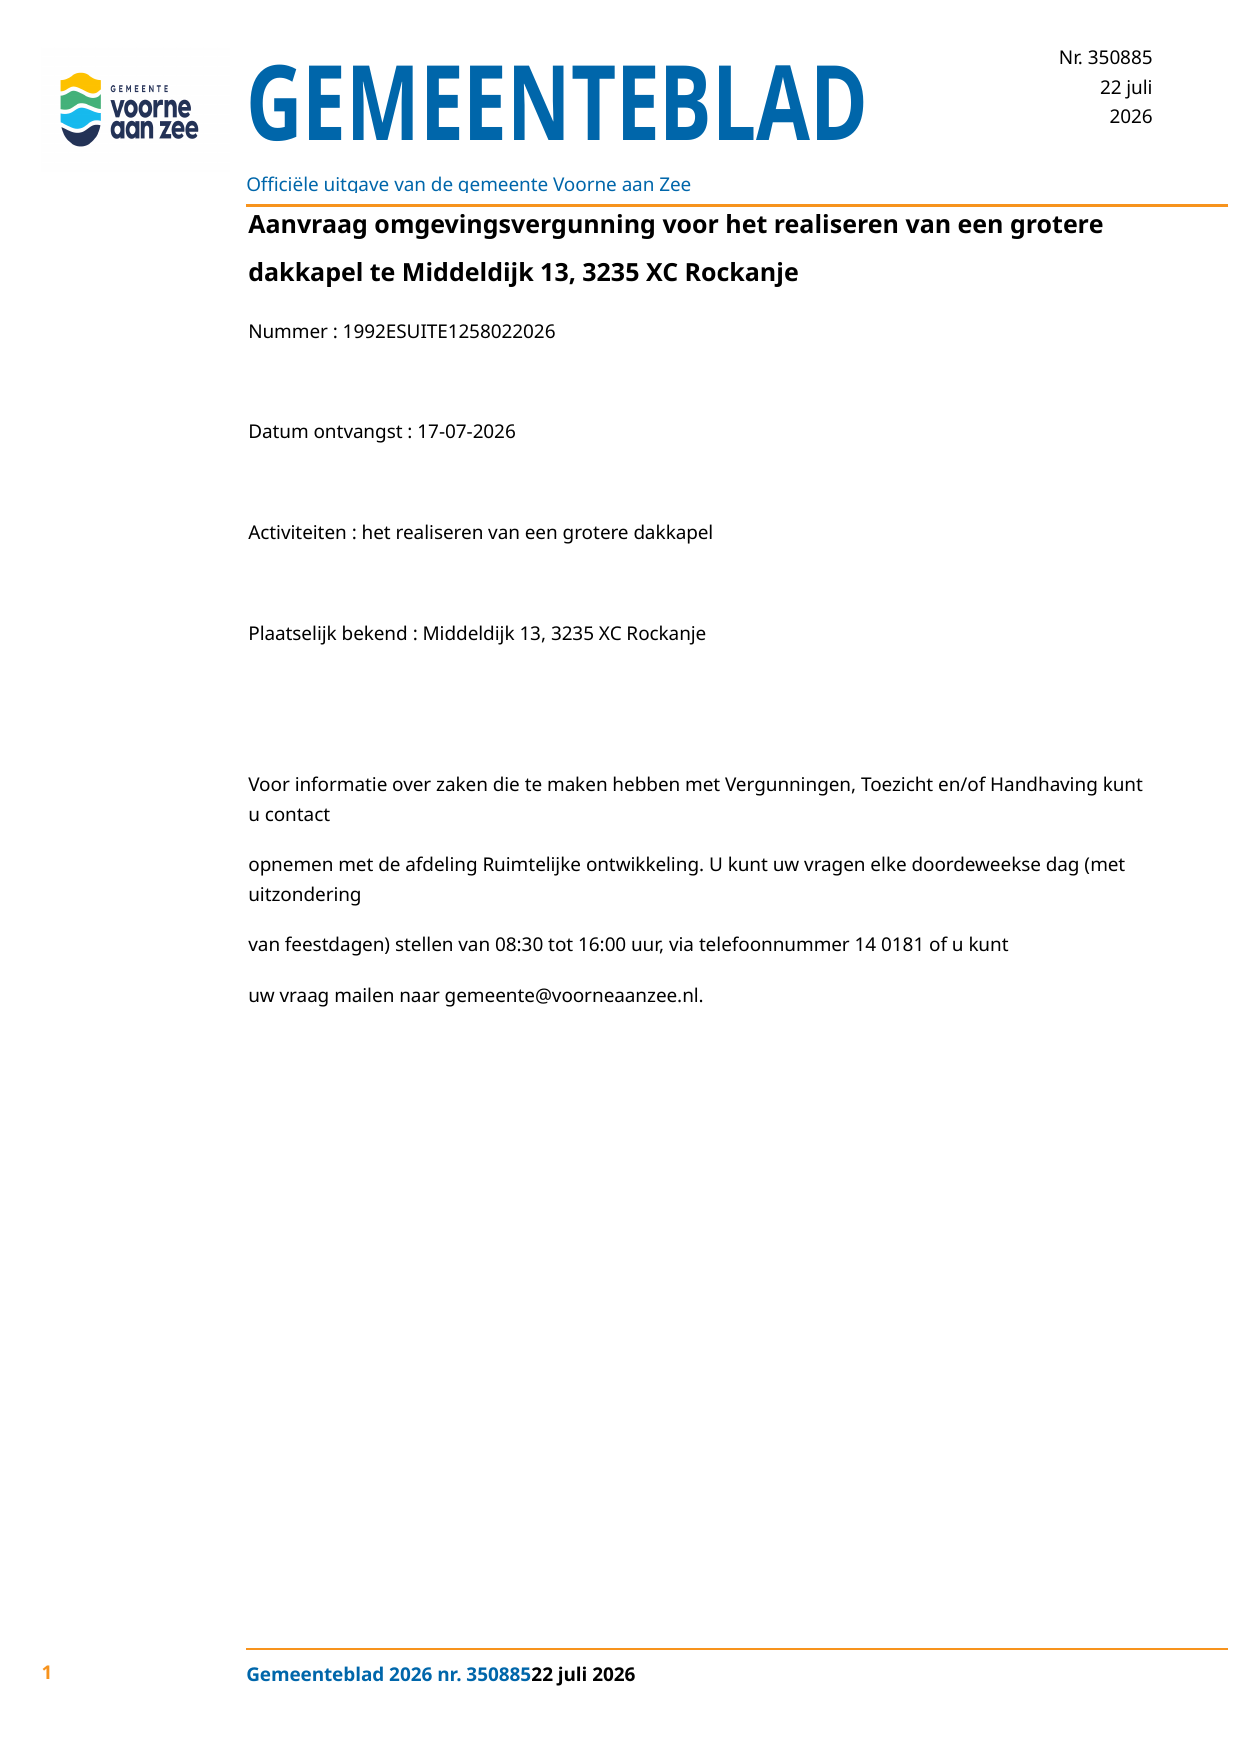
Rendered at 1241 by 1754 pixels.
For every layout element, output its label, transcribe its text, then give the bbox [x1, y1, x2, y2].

picture [41, 47, 231, 172]
text Plaatselijk bekend : Middeldijk 13, 3235 XC Rockanje [248, 620, 1152, 646]
text opnemen met de afdeling Ruimtelijke ontwikkeling. U kunt uw vragen elke doordeweekse dag (met uitzondering [248, 852, 1152, 907]
text Datum ontvangst : 17-07-2026 [248, 419, 1152, 444]
text uw vraag mailen naar gemeente@voorneaanzee.nl. [248, 982, 1152, 1008]
text Nummer : 1992ESUITE1258022026 [248, 318, 1152, 344]
text Activiteiten : het realiseren van een grotere dakkapel [248, 519, 1152, 545]
text Aanvraag omgevingsvergunning voor het realiseren van een grotere dakkapel te Middeldijk 13, 3235 XC Rockanje [248, 207, 1152, 288]
text van feestdagen) stellen van 08:30 tot 16:00 uur, via telefoonnummer 14 0181 of u kunt [248, 932, 1152, 957]
text Voor informatie over zaken die te maken hebben met Vergunningen, Toezicht en/of Handhaving kunt u contact [248, 772, 1152, 827]
